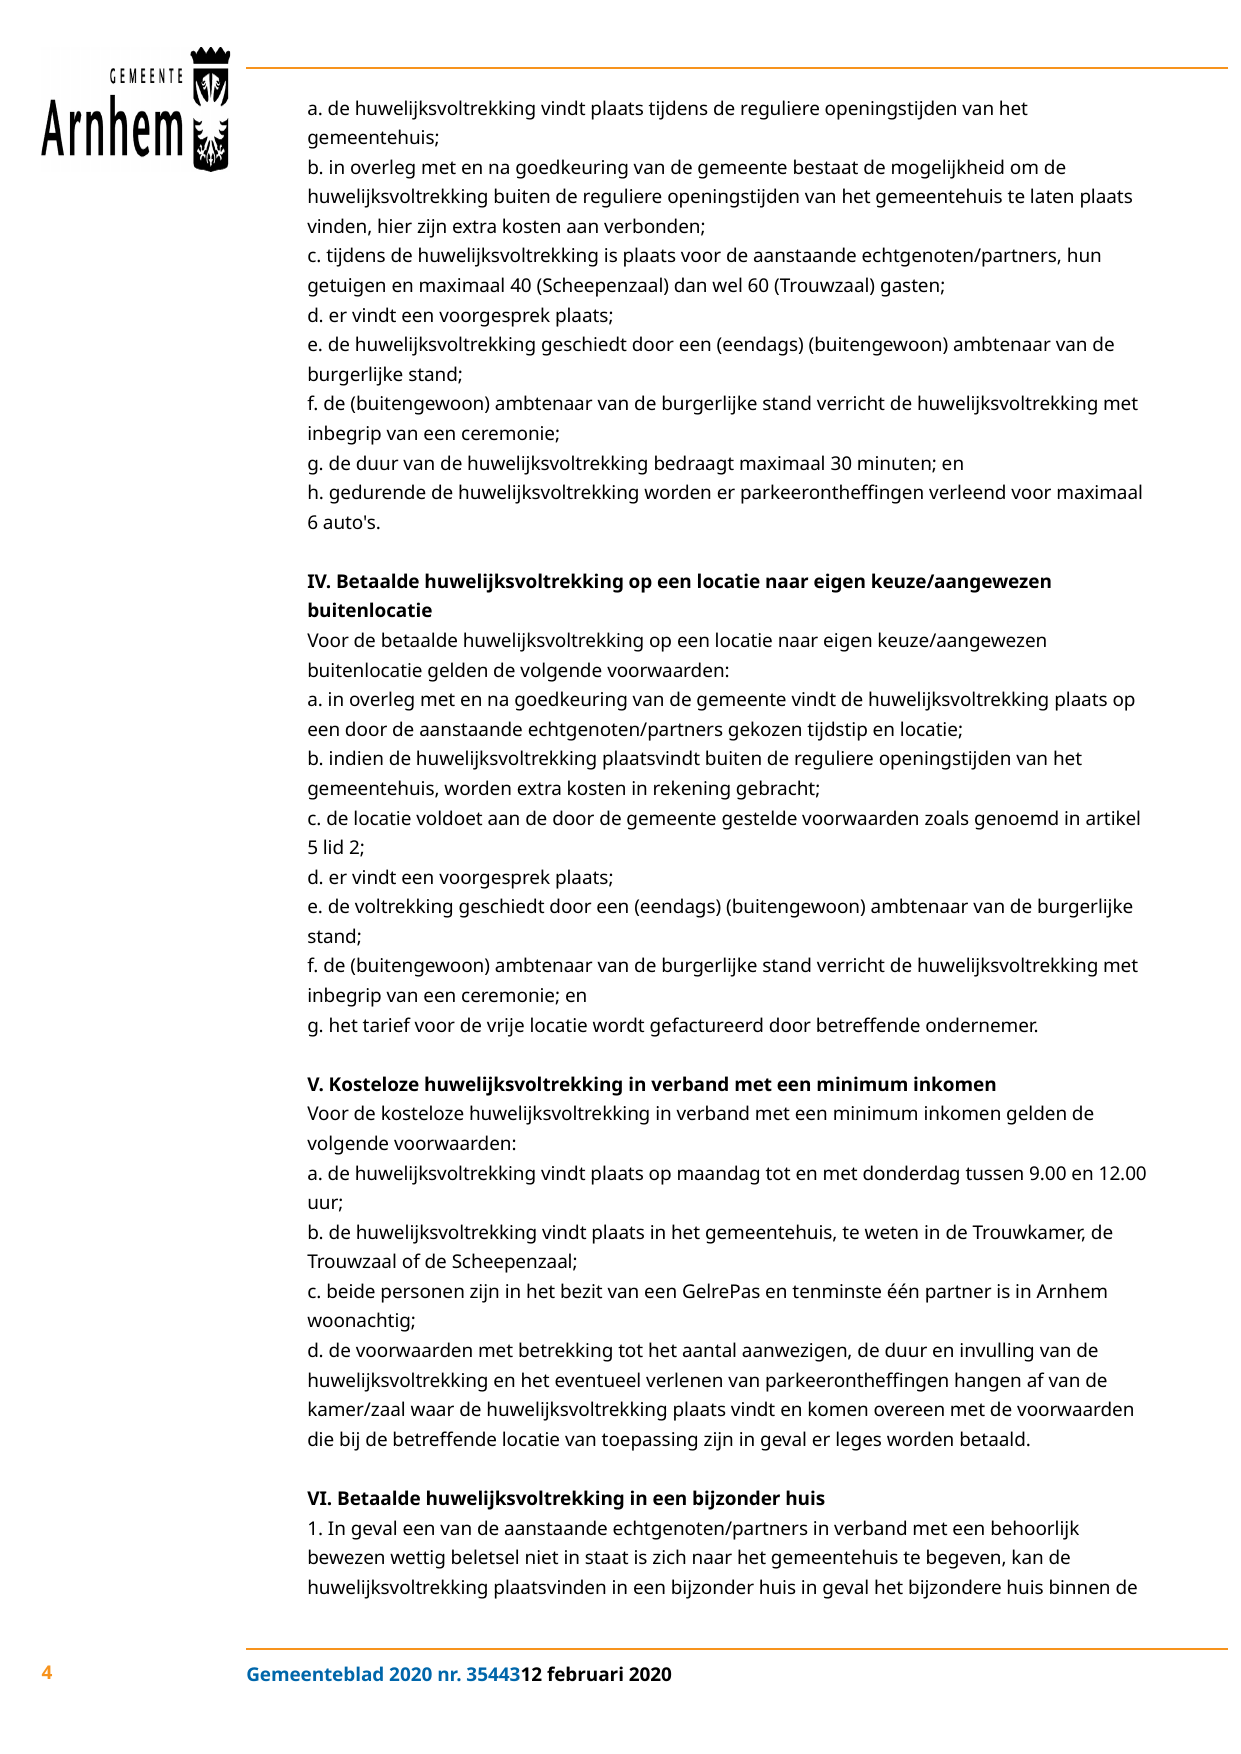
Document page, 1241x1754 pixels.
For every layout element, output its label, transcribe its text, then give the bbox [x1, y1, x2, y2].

picture [41, 47, 231, 172]
list VI. Betaalde huwelijksvoltrekking in een bijzonder huis [248, 1485, 1152, 1511]
list 1. In geval een van de aanstaande echtgenoten/partners in verband met een behoorlijk bewezen wettig beletsel niet in staat is zich naar het gemeentehuis te begeven, kan de huwelijksvoltrekking plaatsvinden in een bijzonder huis in geval het bijzondere huis binnen de [248, 1515, 1152, 1600]
list b. in overleg met en na goedkeuring van de gemeente bestaat de mogelijkheid om de huwelijksvoltrekking buiten de reguliere openingstijden van het gemeentehuis te laten plaats vinden, hier zijn extra kosten aan verbonden; [248, 154, 1152, 239]
list c. tijdens de huwelijksvoltrekking is plaats voor de aanstaande echtgenoten/partners, hun getuigen en maximaal 40 (Scheepenzaal) dan wel 60 (Trouwzaal) gasten; [248, 243, 1152, 298]
list g. de duur van de huwelijksvoltrekking bedraagt maximaal 30 minuten; en [248, 450, 1152, 476]
list f. de (buitengewoon) ambtenaar van de burgerlijke stand verricht de huwelijksvoltrekking met inbegrip van een ceremonie; en [248, 953, 1152, 1008]
list IV. Betaalde huwelijksvoltrekking op een locatie naar eigen keuze/aangewezen buitenlocatie [248, 568, 1152, 623]
list Voor de betaalde huwelijksvoltrekking op een locatie naar eigen keuze/aangewezen buitenlocatie gelden de volgende voorwaarden: [248, 627, 1152, 683]
list g. het tarief voor de vrije locatie wordt gefactureerd door betreffende ondernemer. [248, 1012, 1152, 1038]
list d. er vindt een voorgesprek plaats; [248, 302, 1152, 328]
list e. de voltrekking geschiedt door een (eendags) (buitengewoon) ambtenaar van de burgerlijke stand; [248, 893, 1152, 949]
list b. indien de huwelijksvoltrekking plaatsvindt buiten de reguliere openingstijden van het gemeentehuis, worden extra kosten in rekening gebracht; [248, 746, 1152, 801]
list d. er vindt een voorgesprek plaats; [248, 864, 1152, 890]
list a. de huwelijksvoltrekking vindt plaats op maandag tot en met donderdag tussen 9.00 en 12.00 uur; [248, 1160, 1152, 1215]
list a. in overleg met en na goedkeuring van de gemeente vindt de huwelijksvoltrekking plaats op een door de aanstaande echtgenoten/partners gekozen tijdstip en locatie; [248, 686, 1152, 742]
list c. beide personen zijn in het bezit van een GelrePas en tenminste één partner is in Arnhem woonachtig; [248, 1278, 1152, 1333]
list a. de huwelijksvoltrekking vindt plaats tijdens de reguliere openingstijden van het gemeentehuis; [248, 95, 1152, 150]
list e. de huwelijksvoltrekking geschiedt door een (eendags) (buitengewoon) ambtenaar van de burgerlijke stand; [248, 331, 1152, 387]
list h. gedurende de huwelijksvoltrekking worden er parkeerontheffingen verleend voor maximaal 6 auto's. [248, 479, 1152, 535]
list c. de locatie voldoet aan de door de gemeente gestelde voorwaarden zoals genoemd in artikel 5 lid 2; [248, 805, 1152, 860]
list V. Kosteloze huwelijksvoltrekking in verband met een minimum inkomen [248, 1071, 1152, 1097]
list d. de voorwaarden met betrekking tot het aantal aanwezigen, de duur en invulling van de huwelijksvoltrekking en het eventueel verlenen van parkeerontheffingen hangen af van de kamer/zaal waar de huwelijksvoltrekking plaats vindt en komen overeen met de voorwaarden die bij de betreffende locatie van toepassing zijn in geval er leges worden betaald. [248, 1337, 1152, 1452]
list b. de huwelijksvoltrekking vindt plaats in het gemeentehuis, te weten in de Trouwkamer, de Trouwzaal of de Scheepenzaal; [248, 1219, 1152, 1274]
list Voor de kosteloze huwelijksvoltrekking in verband met een minimum inkomen gelden de volgende voorwaarden: [248, 1101, 1152, 1156]
list f. de (buitengewoon) ambtenaar van de burgerlijke stand verricht de huwelijksvoltrekking met inbegrip van een ceremonie; [248, 391, 1152, 446]
